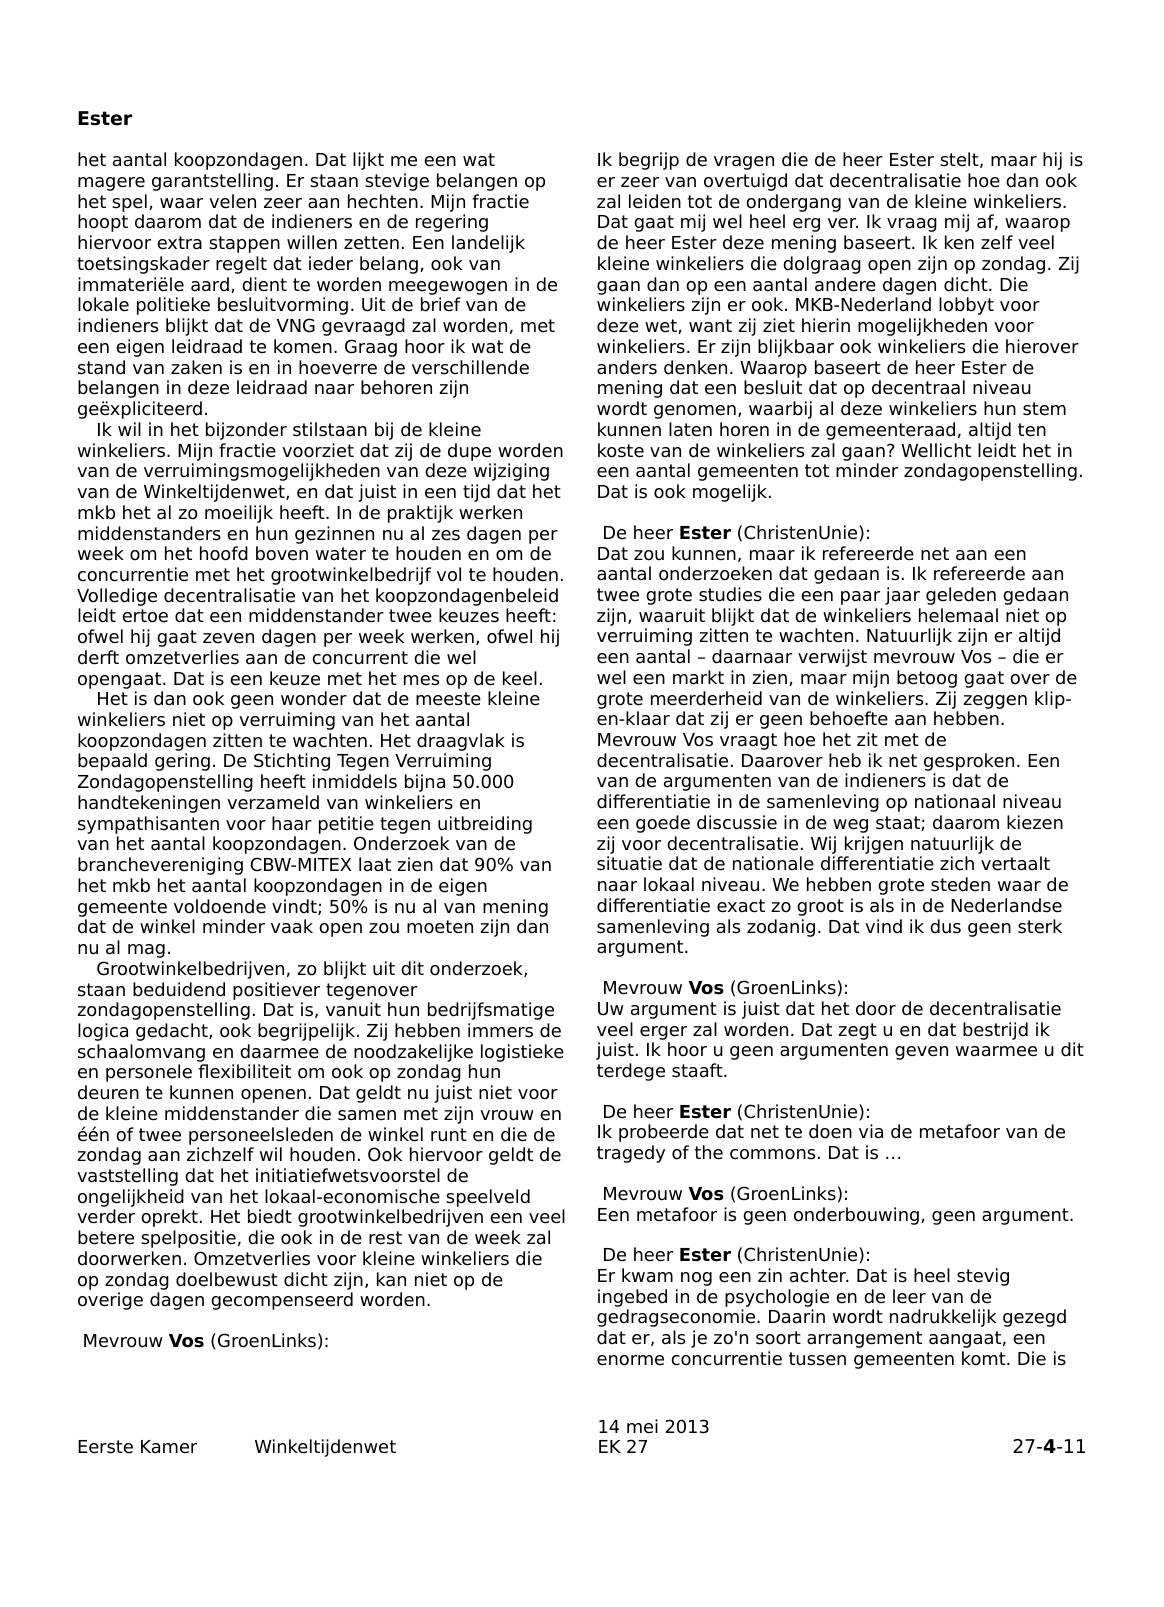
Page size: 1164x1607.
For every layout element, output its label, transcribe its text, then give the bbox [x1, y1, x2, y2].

text Mevrouw Vos (GroenLinks): [596, 978, 1087, 999]
text het aantal koopzondagen. Dat lijkt me een wat magere garantstelling. Er staan stevige belangen op het spel, waar velen zeer aan hechten. Mijn fractie hoopt daarom dat de indieners en de regering hiervoor extra stappen willen zetten. Een landelijk toetsingskader regelt dat ieder belang, ook van immateriële aard, dient te worden meegewogen in de lokale politieke besluitvorming. Uit de brief van de indieners blijkt dat de VNG gevraagd zal worden, met een eigen leidraad te komen. Graag hoor ik wat de stand van zaken is en in hoeverre de verschillende belangen in deze leidraad naar behoren zijn geëxpliciteerd. [77, 150, 567, 420]
text Mevrouw Vos (GroenLinks): [77, 1331, 567, 1352]
text Ik probeerde dat net te doen via de metafoor van de tragedy of the commons. Dat is … [596, 1122, 1087, 1164]
text Ik begrijp de vragen die de heer Ester stelt, maar hij is er zeer van overtuigd dat decentralisatie hoe dan ook zal leiden tot de ondergang van de kleine winkeliers. Dat gaat mij wel heel erg ver. Ik vraag mij af, waarop de heer Ester deze mening baseert. Ik ken zelf veel kleine winkeliers die dolgraag open zijn op zondag. Zij gaan dan op een aantal andere dagen dicht. Die winkeliers zijn er ook. MKB-Nederland lobbyt voor deze wet, want zij ziet hierin mogelijkheden voor winkeliers. Er zijn blijkbaar ook winkeliers die hierover anders denken. Waarop baseert de heer Ester de mening dat een besluit dat op decentraal niveau wordt genomen, waarbij al deze winkeliers hun stem kunnen laten horen in de gemeenteraad, altijd ten koste van de winkeliers zal gaan? Wellicht leidt het in een aantal gemeenten tot minder zondagopenstelling. Dat is ook mogelijk. [596, 150, 1087, 503]
text De heer Ester (ChristenUnie): [596, 523, 1087, 543]
text Ik wil in het bijzonder stilstaan bij de kleine winkeliers. Mijn fractie voorziet dat zij de dupe worden van de verruimingsmogelijkheden van deze wijziging van de Winkeltijdenwet, en dat juist in een tijd dat het mkb het al zo moeilijk heeft. In de praktijk werken middenstanders en hun gezinnen nu al zes dagen per week om het hoofd boven water te houden en om de concurrentie met het grootwinkelbedrijf vol te houden. Volledige decentralisatie van het koopzondagenbeleid leidt ertoe dat een middenstander twee keuzes heeft: ofwel hij gaat zeven dagen per week werken, ofwel hij derft omzetverlies aan de concurrent die wel opengaat. Dat is een keuze met het mes op de keel. [77, 420, 567, 689]
text Grootwinkelbedrijven, zo blijkt uit dit onderzoek, staan beduidend positiever tegenover zondagopenstelling. Dat is, vanuit hun bedrijfsmatige logica gedacht, ook begrijpelijk. Zij hebben immers de schaalomvang en daarmee de noodzakelijke logistieke en personele flexibiliteit om ook op zondag hun deuren te kunnen openen. Dat geldt nu juist niet voor de kleine middenstander die samen met zijn vrouw en één of twee personeelsleden de winkel runt en die de zondag aan zichzelf wil houden. Ook hiervoor geldt de vaststelling dat het initiatiefwetsvoorstel de ongelijkheid van het lokaal-economische speelveld verder oprekt. Het biedt grootwinkelbedrijven een veel betere spelpositie, die ook in de rest van de week zal doorwerken. Omzetverlies voor kleine winkeliers die op zondag doelbewust dicht zijn, kan niet op de overige dagen gecompenseerd worden. [77, 959, 567, 1311]
text De heer Ester (ChristenUnie): [596, 1245, 1087, 1266]
text Uw argument is juist dat het door de decentralisatie veel erger zal worden. Dat zegt u en dat bestrijd ik juist. Ik hoor u geen argumenten geven waarmee u dit terdege staaft. [596, 999, 1087, 1082]
text Er kwam nog een zin achter. Dat is heel stevig ingebed in de psychologie en de leer van de gedragseconomie. Daarin wordt nadrukkelijk gezegd dat er, als je zo'n soort arrangement aangaat, een enorme concurrentie tussen gemeenten komt. Die is [596, 1266, 1087, 1369]
text De heer Ester (ChristenUnie): [596, 1102, 1087, 1122]
text Dat zou kunnen, maar ik refereerde net aan een aantal onderzoeken dat gedaan is. Ik refereerde aan twee grote studies die een paar jaar geleden gedaan zijn, waaruit blijkt dat de winkeliers helemaal niet op verruiming zitten te wachten. Natuurlijk zijn er altijd een aantal – daarnaar verwijst mevrouw Vos – die er wel een markt in zien, maar mijn betoog gaat over de grote meerderheid van de winkeliers. Zij zeggen klip-en-klaar dat zij er geen behoefte aan hebben. Mevrouw Vos vraagt hoe het zit met de decentralisatie. Daarover heb ik net gesproken. Een van de argumenten van de indieners is dat de differentiatie in de samenleving op nationaal niveau een goede discussie in de weg staat; daarom kiezen zij voor decentralisatie. Wij krijgen natuurlijk de situatie dat de nationale differentiatie zich vertaalt naar lokaal niveau. We hebben grote steden waar de differentiatie exact zo groot is als in de Nederlandse samenleving als zodanig. Dat vind ik dus geen sterk argument. [596, 543, 1087, 958]
text Mevrouw Vos (GroenLinks): [596, 1184, 1087, 1204]
text Het is dan ook geen wonder dat de meeste kleine winkeliers niet op verruiming van het aantal koopzondagen zitten te wachten. Het draagvlak is bepaald gering. De Stichting Tegen Verruiming Zondagopenstelling heeft inmiddels bijna 50.000 handtekeningen verzameld van winkeliers en sympathisanten voor haar petitie tegen uitbreiding van het aantal koopzondagen. Onderzoek van de branchevereniging CBW-MITEX laat zien dat 90% van het mkb het aantal koopzondagen in de eigen gemeente voldoende vindt; 50% is nu al van mening dat de winkel minder vaak open zou moeten zijn dan nu al mag. [77, 689, 567, 959]
text Een metafoor is geen onderbouwing, geen argument. [596, 1204, 1087, 1225]
